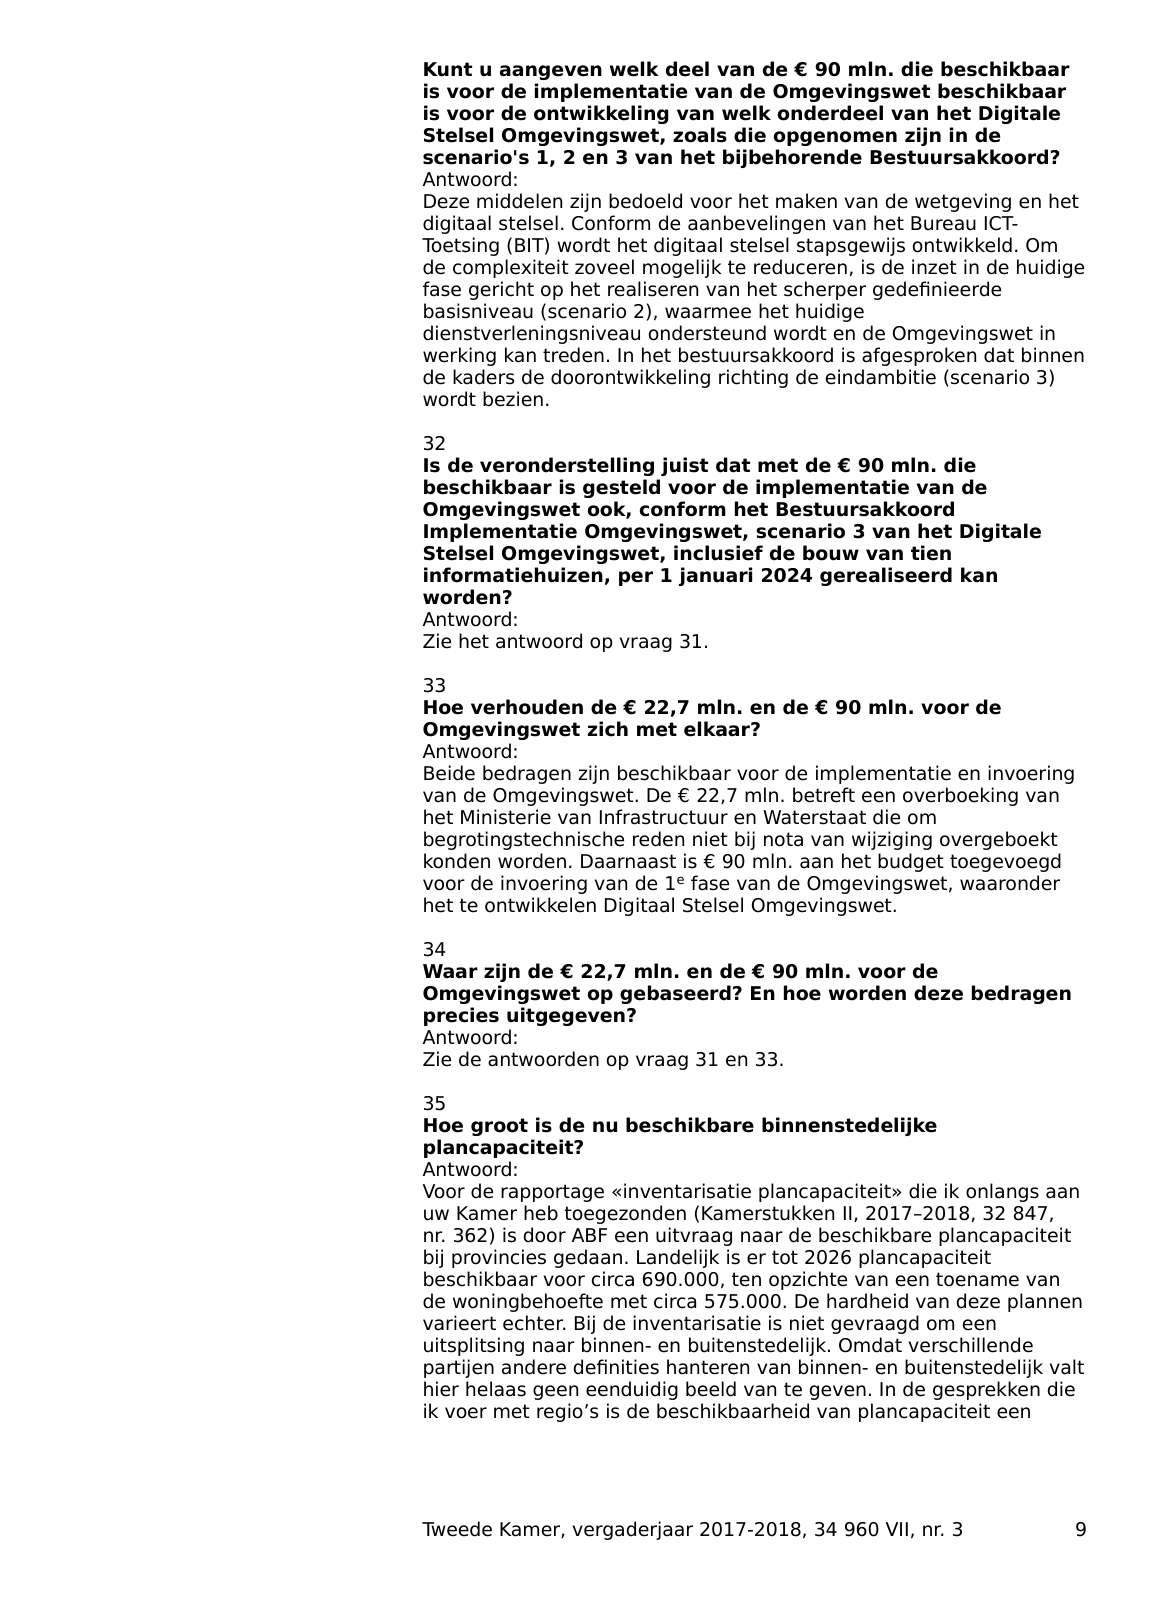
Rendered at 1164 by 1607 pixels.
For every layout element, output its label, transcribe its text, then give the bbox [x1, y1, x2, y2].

text Zie de antwoorden op vraag 31 en 33. [422, 1049, 1087, 1071]
text Antwoord: [422, 1027, 1087, 1049]
text Kunt u aangeven welk deel van de € 90 mln. die beschikbaar is voor de implementatie van de Omgevingswet beschikbaar is voor de ontwikkeling van welk onderdeel van het Digitale Stelsel Omgevingswet, zoals die opgenomen zijn in de scenario's 1, 2 en 3 van het bijbehorende Bestuursakkoord? [422, 59, 1087, 169]
text Waar zijn de € 22,7 mln. en de € 90 mln. voor de Omgevingswet op gebaseerd? En hoe worden deze bedragen precies uitgegeven? [422, 961, 1087, 1027]
text Deze middelen zijn bedoeld voor het maken van de wetgeving en het digitaal stelsel. Conform de aanbevelingen van het Bureau ICT-Toetsing (BIT) wordt het digitaal stelsel stapsgewijs ontwikkeld. Om de complexiteit zoveel mogelijk te reduceren, is de inzet in de huidige fase gericht op het realiseren van het scherper gedefinieerde basisniveau (scenario 2), waarmee het huidige dienstverleningsniveau ondersteund wordt en de Omgevingswet in werking kan treden. In het bestuursakkoord is afgesproken dat binnen de kaders de doorontwikkeling richting de eindambitie (scenario 3) wordt bezien. [422, 191, 1087, 411]
text 33 [422, 675, 1087, 697]
text Antwoord: [422, 741, 1087, 763]
text Beide bedragen zijn beschikbaar voor de implementatie en invoering van de Omgevingswet. De € 22,7 mln. betreft een overboeking van het Ministerie van Infrastructuur en Waterstaat die om begrotingstechnische reden niet bij nota van wijziging overgeboekt konden worden. Daarnaast is € 90 mln. aan het budget toegevoegd voor de invoering van de 1e fase van de Omgevingswet, waaronder het te ontwikkelen Digitaal Stelsel Omgevingswet. [422, 763, 1087, 917]
text Antwoord: [422, 169, 1087, 191]
text Hoe verhouden de € 22,7 mln. en de € 90 mln. voor de Omgevingswet zich met elkaar? [422, 697, 1087, 741]
text Is de veronderstelling juist dat met de € 90 mln. die beschikbaar is gesteld voor de implementatie van de Omgevingswet ook, conform het Bestuursakkoord Implementatie Omgevingswet, scenario 3 van het Digitale Stelsel Omgevingswet, inclusief de bouw van tien informatiehuizen, per 1 januari 2024 gerealiseerd kan worden? [422, 455, 1087, 609]
text Antwoord: [422, 1159, 1087, 1181]
text 32 [422, 433, 1087, 455]
text Hoe groot is de nu beschikbare binnenstedelijke plancapaciteit? [422, 1115, 1087, 1159]
text Zie het antwoord op vraag 31. [422, 631, 1087, 653]
text 35 [422, 1093, 1087, 1115]
text Voor de rapportage «inventarisatie plancapaciteit» die ik onlangs aan uw Kamer heb toegezonden (Kamerstukken II, 2017–2018, 32 847, nr. 362) is door ABF een uitvraag naar de beschikbare plancapaciteit bij provincies gedaan. Landelijk is er tot 2026 plancapaciteit beschikbaar voor circa 690.000, ten opzichte van een toename van de woningbehoefte met circa 575.000. De hardheid van deze plannen varieert echter. Bij de inventarisatie is niet gevraagd om een uitsplitsing naar binnen- en buitenstedelijk. Omdat verschillende partijen andere definities hanteren van binnen- en buitenstedelijk valt hier helaas geen eenduidig beeld van te geven. In de gesprekken die ik voer met regio’s is de beschikbaarheid van plancapaciteit een [422, 1181, 1087, 1423]
text 34 [422, 939, 1087, 961]
text Antwoord: [422, 609, 1087, 631]
